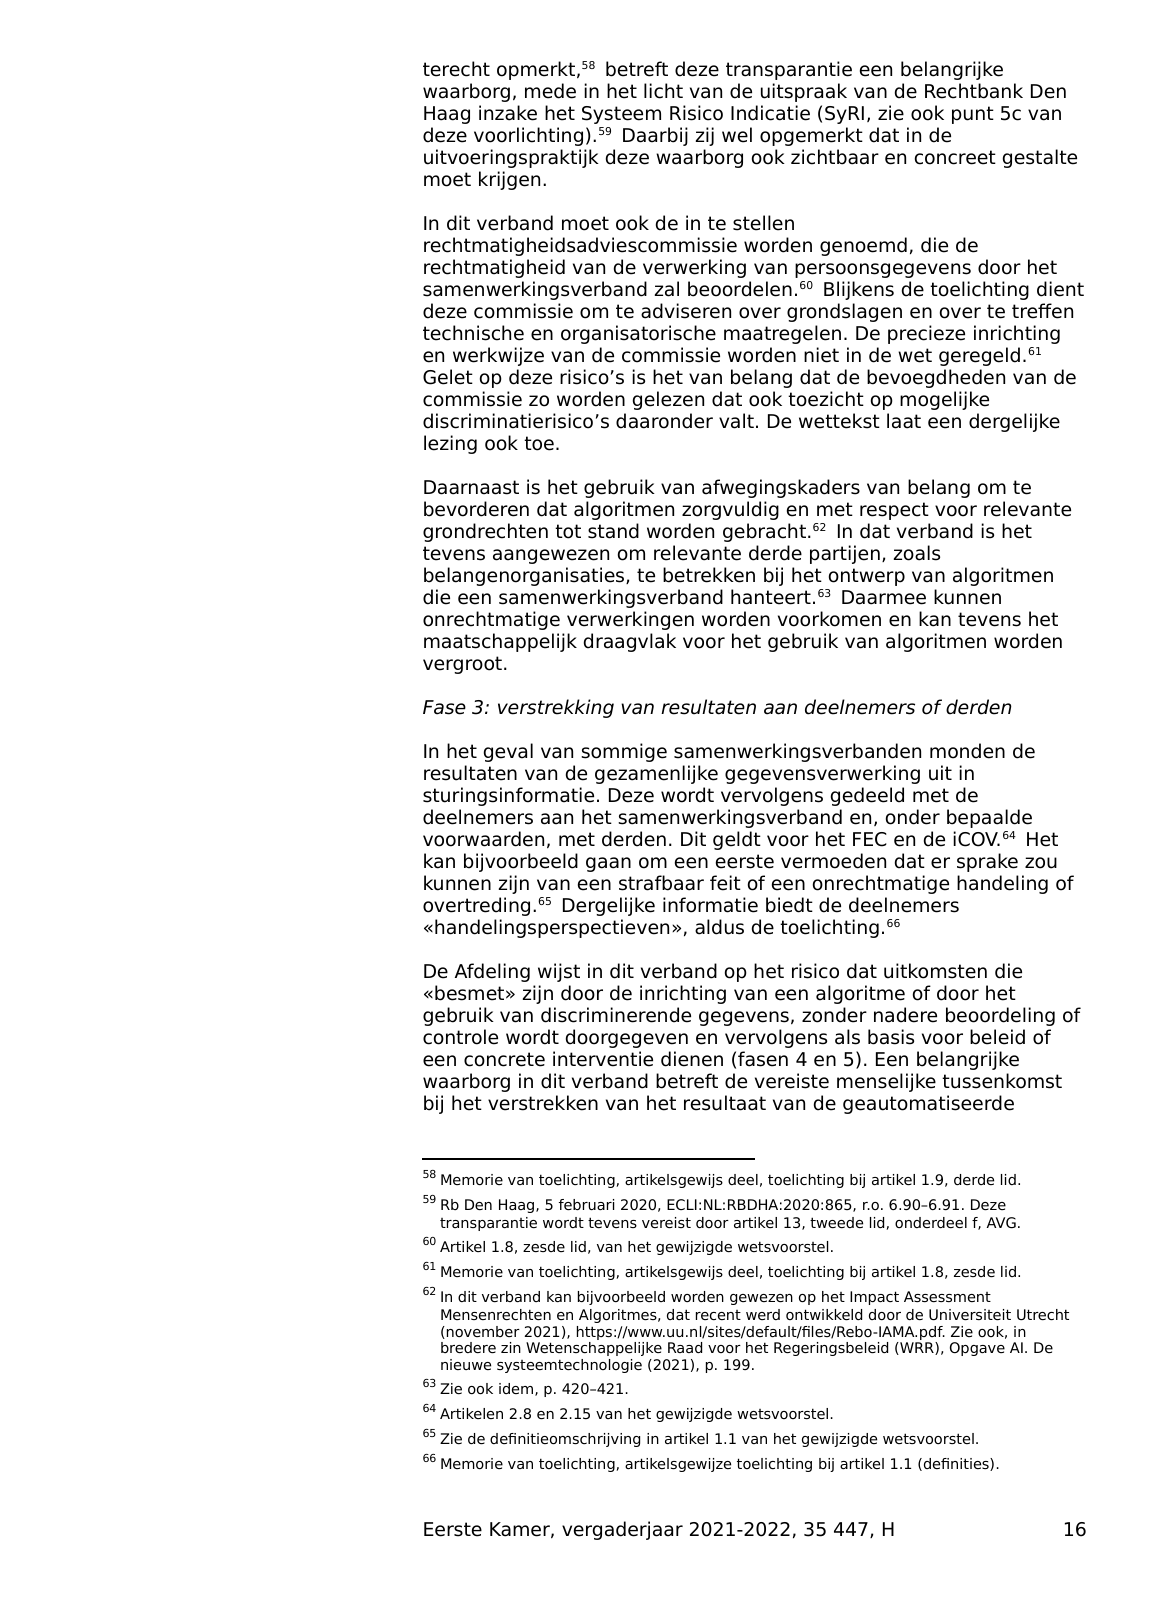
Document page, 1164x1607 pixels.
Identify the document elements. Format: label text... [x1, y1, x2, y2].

text In dit verband kan bijvoorbeeld worden gewezen op het Impact Assessment Mensenrechten en Algoritmes, dat recent werd ontwikkeld door de Universiteit Utrecht (november 2021), https://www.uu.nl/sites/default/files/Rebo-IAMA.pdf. Zie ook, in bredere zin Wetenschappelijke Raad voor het Regeringsbeleid (WRR), Opgave AI. De nieuwe systeemtechnologie (2021), p. 199. [422, 1285, 1087, 1374]
text In dit verband moet ook de in te stellen rechtmatigheidsadviescommissie worden genoemd, die de rechtmatigheid van de verwerking van persoonsgegevens door het samenwerkingsverband zal beoordelen. Blijkens de toelichting dient deze commissie om te adviseren over grondslagen en over te treffen technische en organisatorische maatregelen. De precieze inrichting en werkwijze van de commissie worden niet in de wet geregeld. Gelet op deze risico’s is het van belang dat de bevoegdheden van de commissie zo worden gelezen dat ook toezicht op mogelijke discriminatierisico’s daaronder valt. De wettekst laat een dergelijke lezing ook toe. [422, 213, 1087, 455]
text Artikelen 2.8 en 2.15 van het gewijzigde wetsvoorstel. [422, 1402, 1087, 1424]
text Daarnaast is het gebruik van afwegingskaders van belang om te bevorderen dat algoritmen zorgvuldig en met respect voor relevante grondrechten tot stand worden gebracht. In dat verband is het tevens aangewezen om relevante derde partijen, zoals belangenorganisaties, te betrekken bij het ontwerp van algoritmen die een samenwerkingsverband hanteert. Daarmee kunnen onrechtmatige verwerkingen worden voorkomen en kan tevens het maatschappelijk draagvlak voor het gebruik van algoritmen worden vergroot. [422, 477, 1087, 675]
text Memorie van toelichting, artikelsgewijs deel, toelichting bij artikel 1.8, zesde lid. [422, 1260, 1087, 1282]
text Memorie van toelichting, artikelsgewijze toelichting bij artikel 1.1 (definities). [422, 1452, 1087, 1474]
text Zie ook idem, p. 420–421. [422, 1377, 1087, 1399]
text terecht opmerkt, betreft deze transparantie een belangrijke waarborg, mede in het licht van de uitspraak van de Rechtbank Den Haag inzake het Systeem Risico Indicatie (SyRI, zie ook punt 5c van deze voorlichting). Daarbij zij wel opgemerkt dat in de uitvoeringspraktijk deze waarborg ook zichtbaar en concreet gestalte moet krijgen. [422, 59, 1087, 191]
text Memorie van toelichting, artikelsgewijs deel, toelichting bij artikel 1.9, derde lid. [422, 1168, 1087, 1190]
text Rb Den Haag, 5 februari 2020, ECLI:NL:RBDHA:2020:865, r.o. 6.90–6.91. Deze transparantie wordt tevens vereist door artikel 13, tweede lid, onderdeel f, AVG. [422, 1193, 1087, 1232]
text Zie de definitieomschrijving in artikel 1.1 van het gewijzigde wetsvoorstel. [422, 1427, 1087, 1449]
text In het geval van sommige samenwerkingsverbanden monden de resultaten van de gezamenlijke gegevensverwerking uit in sturingsinformatie. Deze wordt vervolgens gedeeld met de deelnemers aan het samenwerkingsverband en, onder bepaalde voorwaarden, met derden. Dit geldt voor het FEC en de iCOV. Het kan bijvoorbeeld gaan om een eerste vermoeden dat er sprake zou kunnen zijn van een strafbaar feit of een onrechtmatige handeling of overtreding. Dergelijke informatie biedt de deelnemers «handelingsperspectieven», aldus de toelichting. [422, 741, 1087, 939]
subtitle Fase 3: verstrekking van resultaten aan deelnemers of derden [422, 697, 1087, 719]
text Artikel 1.8, zesde lid, van het gewijzigde wetsvoorstel. [422, 1235, 1087, 1257]
text De Afdeling wijst in dit verband op het risico dat uitkomsten die «besmet» zijn door de inrichting van een algoritme of door het gebruik van discriminerende gegevens, zonder nadere beoordeling of controle wordt doorgegeven en vervolgens als basis voor beleid of een concrete interventie dienen (fasen 4 en 5). Een belangrijke waarborg in dit verband betreft de vereiste menselijke tussenkomst bij het verstrekken van het resultaat van de geautomatiseerde [422, 961, 1087, 1115]
